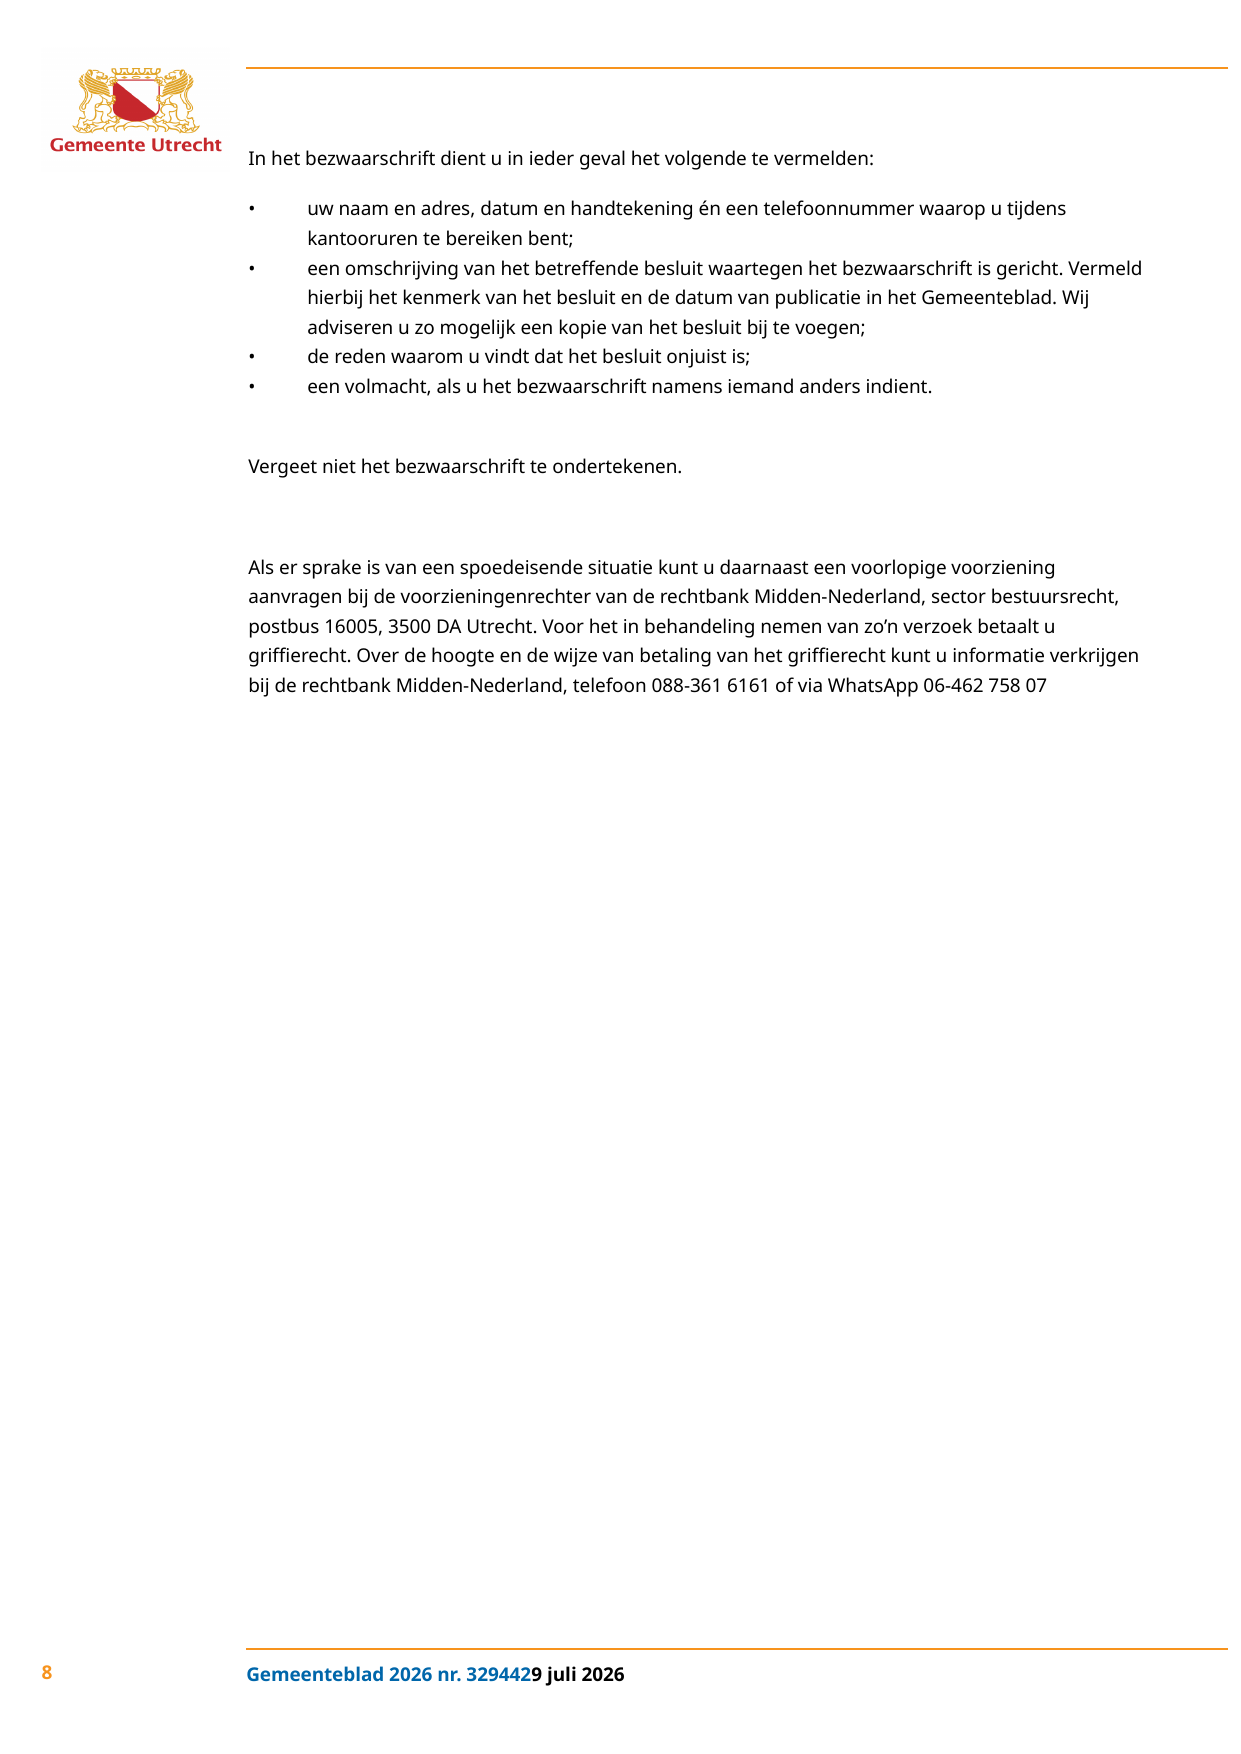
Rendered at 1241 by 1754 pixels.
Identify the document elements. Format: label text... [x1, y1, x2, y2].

list uw naam en adres, datum en handtekening én een telefoonnummer waarop u tijdens kantooruren te bereiken bent; [248, 196, 1152, 251]
list een volmacht, als u het bezwaarschrift namens iemand anders indient. [248, 373, 1152, 399]
text In het bezwaarschrift dient u in ieder geval het volgende te vermelden: [248, 145, 1152, 171]
list de reden waarom u vindt dat het besluit onjuist is; [248, 343, 1152, 369]
picture [41, 47, 231, 172]
text Vergeet niet het bezwaarschrift te ondertekenen. [248, 453, 1152, 479]
list een omschrijving van het betreffende besluit waartegen het bezwaarschrift is gericht. Vermeld hierbij het kenmerk van het besluit en de datum van publicatie in het Gemeenteblad. Wij adviseren u zo mogelijk een kopie van het besluit bij te voegen; [248, 255, 1152, 340]
text Als er sprake is van een spoedeisende situatie kunt u daarnaast een voorlopige voorziening aanvragen bij de voorzieningenrechter van de rechtbank Midden-Nederland, sector bestuursrecht, postbus 16005, 3500 DA Utrecht. Voor het in behandeling nemen van zo’n verzoek betaalt u griffierecht. Over de hoogte en de wijze van betaling van het griffierecht kunt u informatie verkrijgen bij de rechtbank Midden-Nederland, telefoon 088-361 6161 of via WhatsApp 06-462 758 07 [248, 554, 1152, 698]
